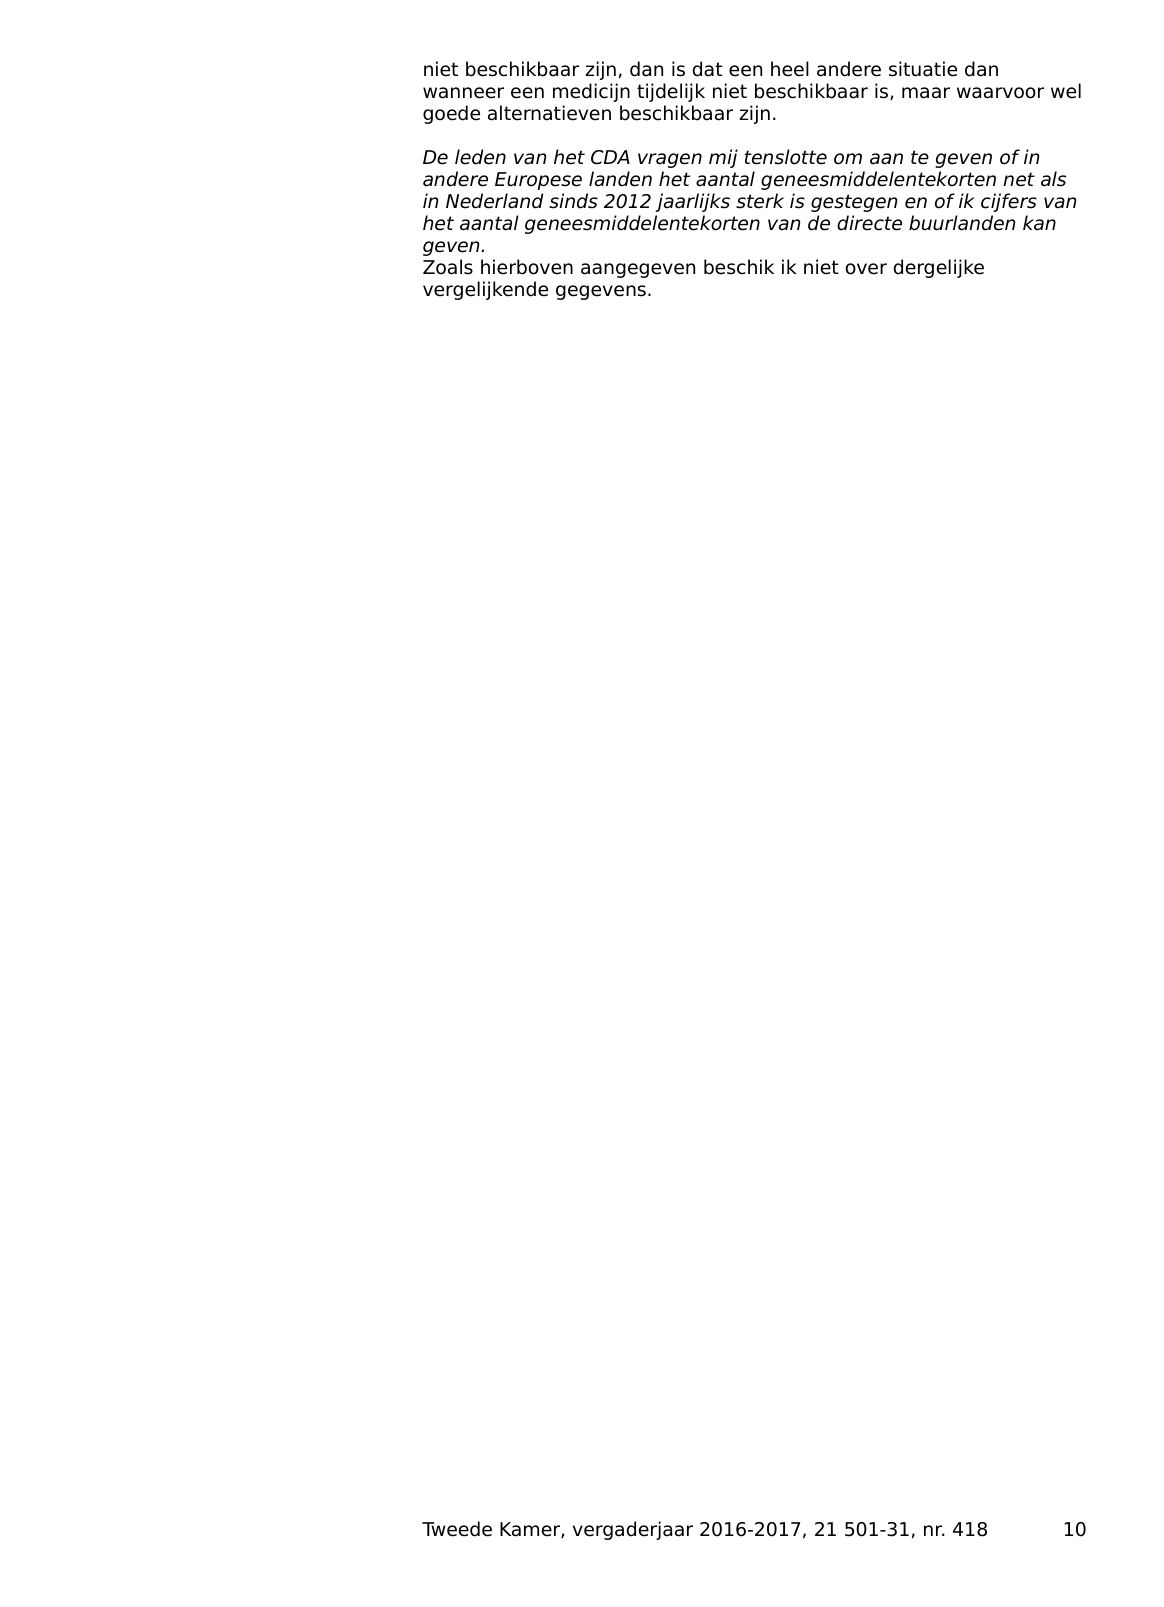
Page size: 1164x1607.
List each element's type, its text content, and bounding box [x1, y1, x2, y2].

text niet beschikbaar zijn, dan is dat een heel andere situatie dan wanneer een medicijn tijdelijk niet beschikbaar is, maar waarvoor wel goede alternatieven beschikbaar zijn. [422, 59, 1087, 125]
text Zoals hierboven aangegeven beschik ik niet over dergelijke vergelijkende gegevens. [422, 257, 1087, 301]
text De leden van het CDA vragen mij tenslotte om aan te geven of in andere Europese landen het aantal geneesmiddelentekorten net als in Nederland sinds 2012 jaarlijks sterk is gestegen en of ik cijfers van het aantal geneesmiddelentekorten van de directe buurlanden kan geven. [422, 147, 1087, 257]
